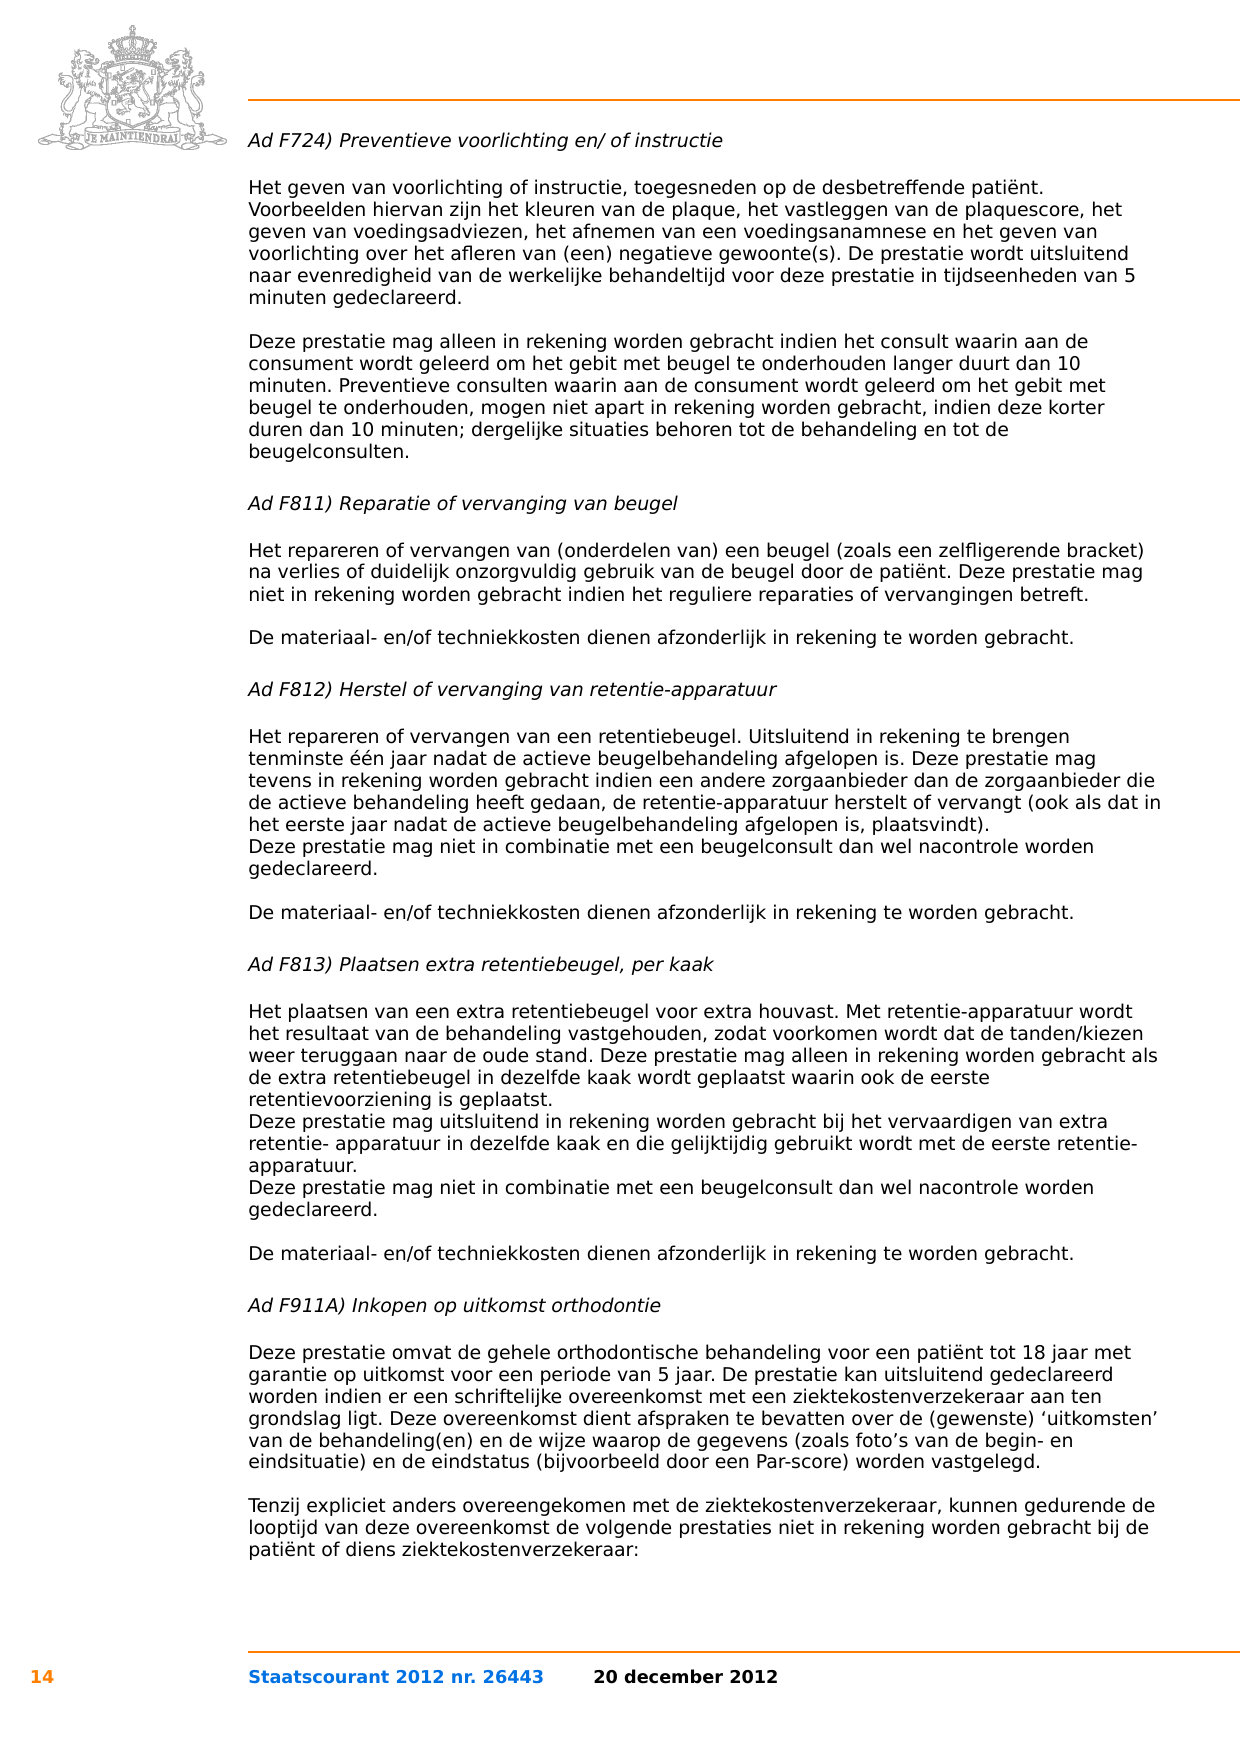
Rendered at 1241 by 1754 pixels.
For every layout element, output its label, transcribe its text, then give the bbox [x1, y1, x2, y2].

text Deze prestatie omvat de gehele orthodontische behandeling voor een patiënt tot 18 jaar met garantie op uitkomst voor een periode van 5 jaar. De prestatie kan uitsluitend gedeclareerd worden indien er een schriftelijke overeenkomst met een ziektekostenverzekeraar aan ten grondslag ligt. Deze overeenkomst dient afspraken te bevatten over de (gewenste) ‘uitkomsten’ van de behandeling(en) en de wijze waarop de gegevens (zoals foto’s van de begin- en eindsituatie) en de eindstatus (bijvoorbeeld door een Par-score) worden vastgelegd. [248, 1342, 1163, 1473]
text De materiaal- en/of techniekkosten dienen afzonderlijk in rekening te worden gebracht. [248, 1243, 1163, 1264]
text Het geven van voorlichting of instructie, toegesneden op de desbetreffende patiënt. Voorbeelden hiervan zijn het kleuren van de plaque, het vastleggen van de plaquescore, het geven van voedingsadviezen, het afnemen van een voedingsanamnese en het geven van voorlichting over het afleren van (een) negatieve gewoonte(s). De prestatie wordt uitsluitend naar evenredigheid van de werkelijke behandeltijd voor deze prestatie in tijdseenheden van 5 minuten gedeclareerd. [248, 177, 1163, 309]
subtitle Ad F724) Preventieve voorlichting en/ of instructie [248, 130, 1163, 152]
text Het repareren of vervangen van een retentiebeugel. Uitsluitend in rekening te brengen tenminste één jaar nadat de actieve beugelbehandeling afgelopen is. Deze prestatie mag tevens in rekening worden gebracht indien een andere zorgaanbieder dan de zorgaanbieder die de actieve behandeling heeft gedaan, de retentie-apparatuur herstelt of vervangt (ook als dat in het eerste jaar nadat de actieve beugelbehandeling afgelopen is, plaatsvindt). [248, 726, 1163, 836]
text Deze prestatie mag uitsluitend in rekening worden gebracht bij het vervaardigen van extra retentie- apparatuur in dezelfde kaak en die gelijktijdig gebruikt wordt met de eerste retentie-apparatuur. [248, 1111, 1163, 1177]
text Tenzij expliciet anders overeengekomen met de ziektekostenverzekeraar, kunnen gedurende de looptijd van deze overeenkomst de volgende prestaties niet in rekening worden gebracht bij de patiënt of diens ziektekostenverzekeraar: [248, 1495, 1163, 1561]
text De materiaal- en/of techniekkosten dienen afzonderlijk in rekening te worden gebracht. [248, 627, 1163, 649]
subtitle Ad F812) Herstel of vervanging van retentie-apparatuur [248, 679, 1163, 701]
subtitle Ad F811) Reparatie of vervanging van beugel [248, 492, 1163, 514]
picture [38, 25, 227, 150]
text Het plaatsen van een extra retentiebeugel voor extra houvast. Met retentie-apparatuur wordt het resultaat van de behandeling vastgehouden, zodat voorkomen wordt dat de tanden/kiezen weer teruggaan naar de oude stand. Deze prestatie mag alleen in rekening worden gebracht als de extra retentiebeugel in dezelfde kaak wordt geplaatst waarin ook de eerste retentievoorziening is geplaatst. [248, 1001, 1163, 1111]
text Deze prestatie mag niet in combinatie met een beugelconsult dan wel nacontrole worden gedeclareerd. [248, 836, 1163, 880]
text De materiaal- en/of techniekkosten dienen afzonderlijk in rekening te worden gebracht. [248, 902, 1163, 924]
text Het repareren of vervangen van (onderdelen van) een beugel (zoals een zelfligerende bracket) na verlies of duidelijk onzorgvuldig gebruik van de beugel door de patiënt. Deze prestatie mag niet in rekening worden gebracht indien het reguliere reparaties of vervangingen betreft. [248, 539, 1163, 605]
text Deze prestatie mag alleen in rekening worden gebracht indien het consult waarin aan de consument wordt geleerd om het gebit met beugel te onderhouden langer duurt dan 10 minuten. Preventieve consulten waarin aan de consument wordt geleerd om het gebit met beugel te onderhouden, mogen niet apart in rekening worden gebracht, indien deze korter duren dan 10 minuten; dergelijke situaties behoren tot de behandeling en tot de beugelconsulten. [248, 331, 1163, 462]
subtitle Ad F813) Plaatsen extra retentiebeugel, per kaak [248, 954, 1163, 976]
text Deze prestatie mag niet in combinatie met een beugelconsult dan wel nacontrole worden gedeclareerd. [248, 1177, 1163, 1221]
subtitle Ad F911A) Inkopen op uitkomst orthodontie [248, 1294, 1163, 1317]
